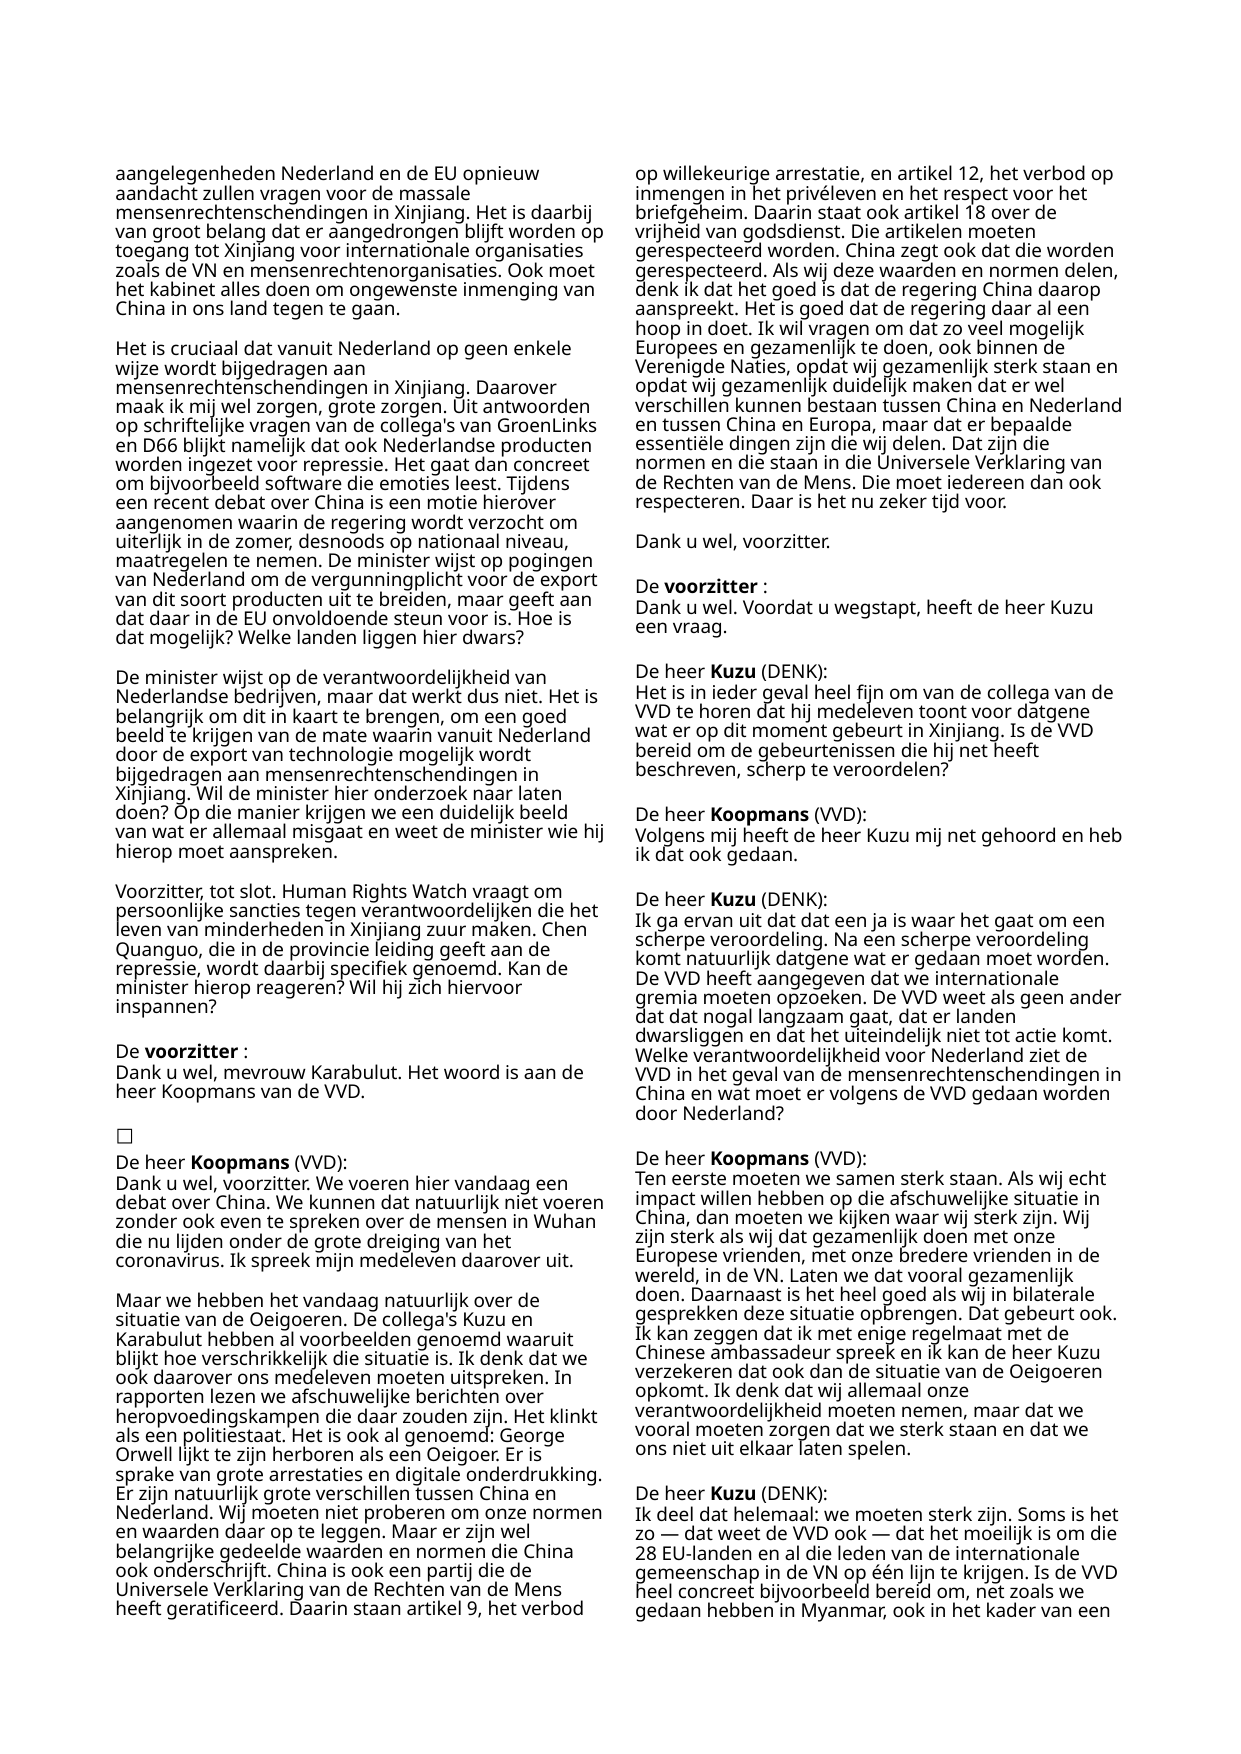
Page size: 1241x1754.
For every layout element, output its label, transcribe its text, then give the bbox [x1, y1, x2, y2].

text aangelegenheden Nederland en de EU opnieuw aandacht zullen vragen voor de massale mensenrechtenschendingen in Xinjiang. Het is daarbij van groot belang dat er aangedrongen blijft worden op toegang tot Xinjiang voor internationale organisaties zoals de VN en mensenrechtenorganisaties. Ook moet het kabinet alles doen om ongewenste inmenging van China in ons land tegen te gaan. [115, 165, 605, 319]
text De voorzitter : [115, 1038, 605, 1064]
text De heer Koopmans (VVD): [635, 1145, 1125, 1170]
text De minister wijst op de verantwoordelijkheid van Nederlandse bedrijven, maar dat werkt dus niet. Het is belangrijk om dit in kaart te brengen, om een goed beeld te krijgen van de mate waarin vanuit Nederland door de export van technologie mogelijk wordt bijgedragen aan mensenrechtenschendingen in Xinjiang. Wil de minister hier onderzoek naar laten doen? Op die manier krijgen we een duidelijk beeld van wat er allemaal misgaat en weet de minister wie hij hierop moet aanspreken. [115, 669, 605, 862]
text Voorzitter, tot slot. Human Rights Watch vraagt om persoonlijke sancties tegen verantwoordelijken die het leven van minderheden in Xinjiang zuur maken. Chen Quanguo, die in de provincie leiding geeft aan de repressie, wordt daarbij specifiek genoemd. Kan de minister hierop reageren? Wil hij zich hiervoor inspannen? [115, 883, 605, 1018]
text Dank u wel, voorzitter. [635, 533, 1125, 552]
text Ten eerste moeten we samen sterk staan. Als wij echt impact willen hebben op die afschuwelijke situatie in China, dan moeten we kijken waar wij sterk zijn. Wij zijn sterk als wij dat gezamenlijk doen met onze Europese vrienden, met onze bredere vrienden in de wereld, in de VN. Laten we dat vooral gezamenlijk doen. Daarnaast is het heel goed als wij in bilaterale gesprekken deze situatie opbrengen. Dat gebeurt ook. Ik kan zeggen dat ik met enige regelmaat met de Chinese ambassadeur spreek en ik kan de heer Kuzu verzekeren dat ook dan de situatie van de Oeigoeren opkomt. Ik denk dat wij allemaal onze verantwoordelijkheid moeten nemen, maar dat we vooral moeten zorgen dat we sterk staan en dat we ons niet uit elkaar laten spelen. [635, 1170, 1125, 1459]
text Ik ga ervan uit dat dat een ja is waar het gaat om een scherpe veroordeling. Na een scherpe veroordeling komt natuurlijk datgene wat er gedaan moet worden. De VVD heeft aangegeven dat we internationale gremia moeten opzoeken. De VVD weet als geen ander dat dat nogal langzaam gaat, dat er landen dwarsliggen en dat het uiteindelijk niet tot actie komt. Welke verantwoordelijkheid voor Nederland ziet de VVD in het geval van de mensenrechtenschendingen in China en wat moet er volgens de VVD gedaan worden door Nederland? [635, 912, 1125, 1124]
text De heer Kuzu (DENK): [635, 886, 1125, 912]
text op willekeurige arrestatie, en artikel 12, het verbod op inmengen in het privéleven en het respect voor het briefgeheim. Daarin staat ook artikel 18 over de vrijheid van godsdienst. Die artikelen moeten gerespecteerd worden. China zegt ook dat die worden gerespecteerd. Als wij deze waarden en normen delen, denk ik dat het goed is dat de regering China daarop aanspreekt. Het is goed dat de regering daar al een hoop in doet. Ik wil vragen om dat zo veel mogelijk Europees en gezamenlijk te doen, ook binnen de Verenigde Naties, opdat wij gezamenlijk sterk staan en opdat wij gezamenlijk duidelijk maken dat er wel verschillen kunnen bestaan tussen China en Nederland en tussen China en Europa, maar dat er bepaalde essentiële dingen zijn die wij delen. Dat zijn die normen en die staan in die Universele Verklaring van de Rechten van de Mens. Die moet iedereen dan ook respecteren. Daar is het nu zeker tijd voor. [635, 165, 1125, 512]
text De heer Kuzu (DENK): [635, 1480, 1125, 1506]
text De voorzitter : [635, 573, 1125, 599]
text Dank u wel, voorzitter. We voeren hier vandaag een debat over China. We kunnen dat natuurlijk niet voeren zonder ook even te spreken over de mensen in Wuhan die nu lijden onder de grote dreiging van het coronavirus. Ik spreek mijn medeleven daarover uit. [115, 1175, 605, 1271]
text Dank u wel, mevrouw Karabulut. Het woord is aan de heer Koopmans van de VVD. [115, 1064, 605, 1103]
text ⬜ [115, 1123, 605, 1149]
text De heer Kuzu (DENK): [635, 658, 1125, 684]
text Volgens mij heeft de heer Kuzu mij net gehoord en heb ik dat ook gedaan. [635, 827, 1125, 865]
text De heer Koopmans (VVD): [115, 1149, 605, 1175]
text Dank u wel. Voordat u wegstapt, heeft de heer Kuzu een vraag. [635, 599, 1125, 637]
text Het is in ieder geval heel fijn om van de collega van de VVD te horen dat hij medeleven toont voor datgene wat er op dit moment gebeurt in Xinjiang. Is de VVD bereid om de gebeurtenissen die hij net heeft beschreven, scherp te veroordelen? [635, 684, 1125, 780]
text Ik deel dat helemaal: we moeten sterk zijn. Soms is het zo — dat weet de VVD ook — dat het moeilijk is om die 28 EU-landen en al die leden van de internationale gemeenschap in de VN op één lijn te krijgen. Is de VVD heel concreet bijvoorbeeld bereid om, net zoals we gedaan hebben in Myanmar, ook in het kader van een [635, 1506, 1125, 1622]
text De heer Koopmans (VVD): [635, 801, 1125, 827]
text Maar we hebben het vandaag natuurlijk over de situatie van de Oeigoeren. De collega's Kuzu en Karabulut hebben al voorbeelden genoemd waaruit blijkt hoe verschrikkelijk die situatie is. Ik denk dat we ook daarover ons medeleven moeten uitspreken. In rapporten lezen we afschuwelijke berichten over heropvoedingskampen die daar zouden zijn. Het klinkt als een politiestaat. Het is ook al genoemd: George Orwell lijkt te zijn herboren als een Oeigoer. Er is sprake van grote arrestaties en digitale onderdrukking. Er zijn natuurlijk grote verschillen tussen China en Nederland. Wij moeten niet proberen om onze normen en waarden daar op te leggen. Maar er zijn wel belangrijke gedeelde waarden en normen die China ook onderschrijft. China is ook een partij die de Universele Verklaring van de Rechten van de Mens heeft geratificeerd. Daarin staan artikel 9, het verbod [115, 1292, 605, 1620]
text Het is cruciaal dat vanuit Nederland op geen enkele wijze wordt bijgedragen aan mensenrechtenschendingen in Xinjiang. Daarover maak ik mij wel zorgen, grote zorgen. Uit antwoorden op schriftelijke vragen van de collega's van GroenLinks en D66 blijkt namelijk dat ook Nederlandse producten worden ingezet voor repressie. Het gaat dan concreet om bijvoorbeeld software die emoties leest. Tijdens een recent debat over China is een motie hierover aangenomen waarin de regering wordt verzocht om uiterlijk in de zomer, desnoods op nationaal niveau, maatregelen te nemen. De minister wijst op pogingen van Nederland om de vergunningplicht voor de export van dit soort producten uit te breiden, maar geeft aan dat daar in de EU onvoldoende steun voor is. Hoe is dat mogelijk? Welke landen liggen hier dwars? [115, 340, 605, 648]
